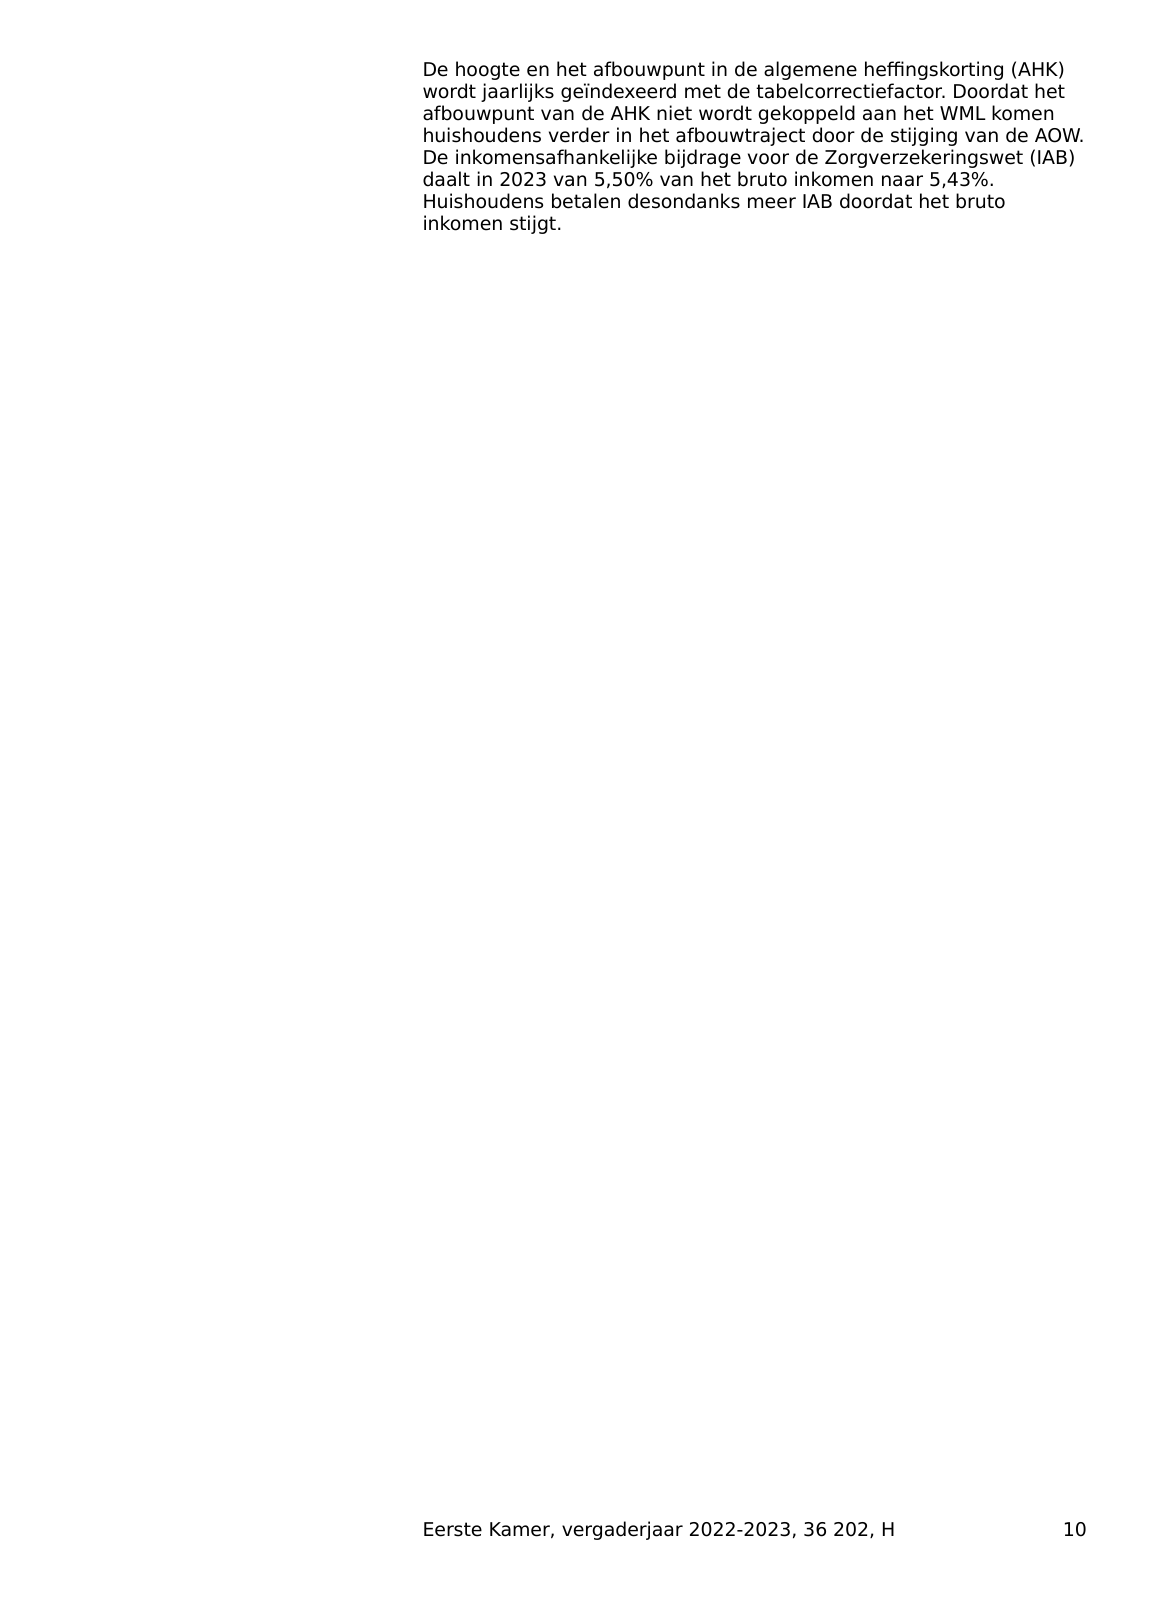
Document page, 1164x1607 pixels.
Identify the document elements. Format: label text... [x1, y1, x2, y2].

text De inkomensafhankelijke bijdrage voor de Zorgverzekeringswet (IAB) daalt in 2023 van 5,50% van het bruto inkomen naar 5,43%. Huishoudens betalen desondanks meer IAB doordat het bruto inkomen stijgt. [422, 147, 1087, 235]
text De hoogte en het afbouwpunt in de algemene heffingskorting (AHK) wordt jaarlijks geïndexeerd met de tabelcorrectiefactor. Doordat het afbouwpunt van de AHK niet wordt gekoppeld aan het WML komen huishoudens verder in het afbouwtraject door de stijging van de AOW. [422, 59, 1087, 147]
